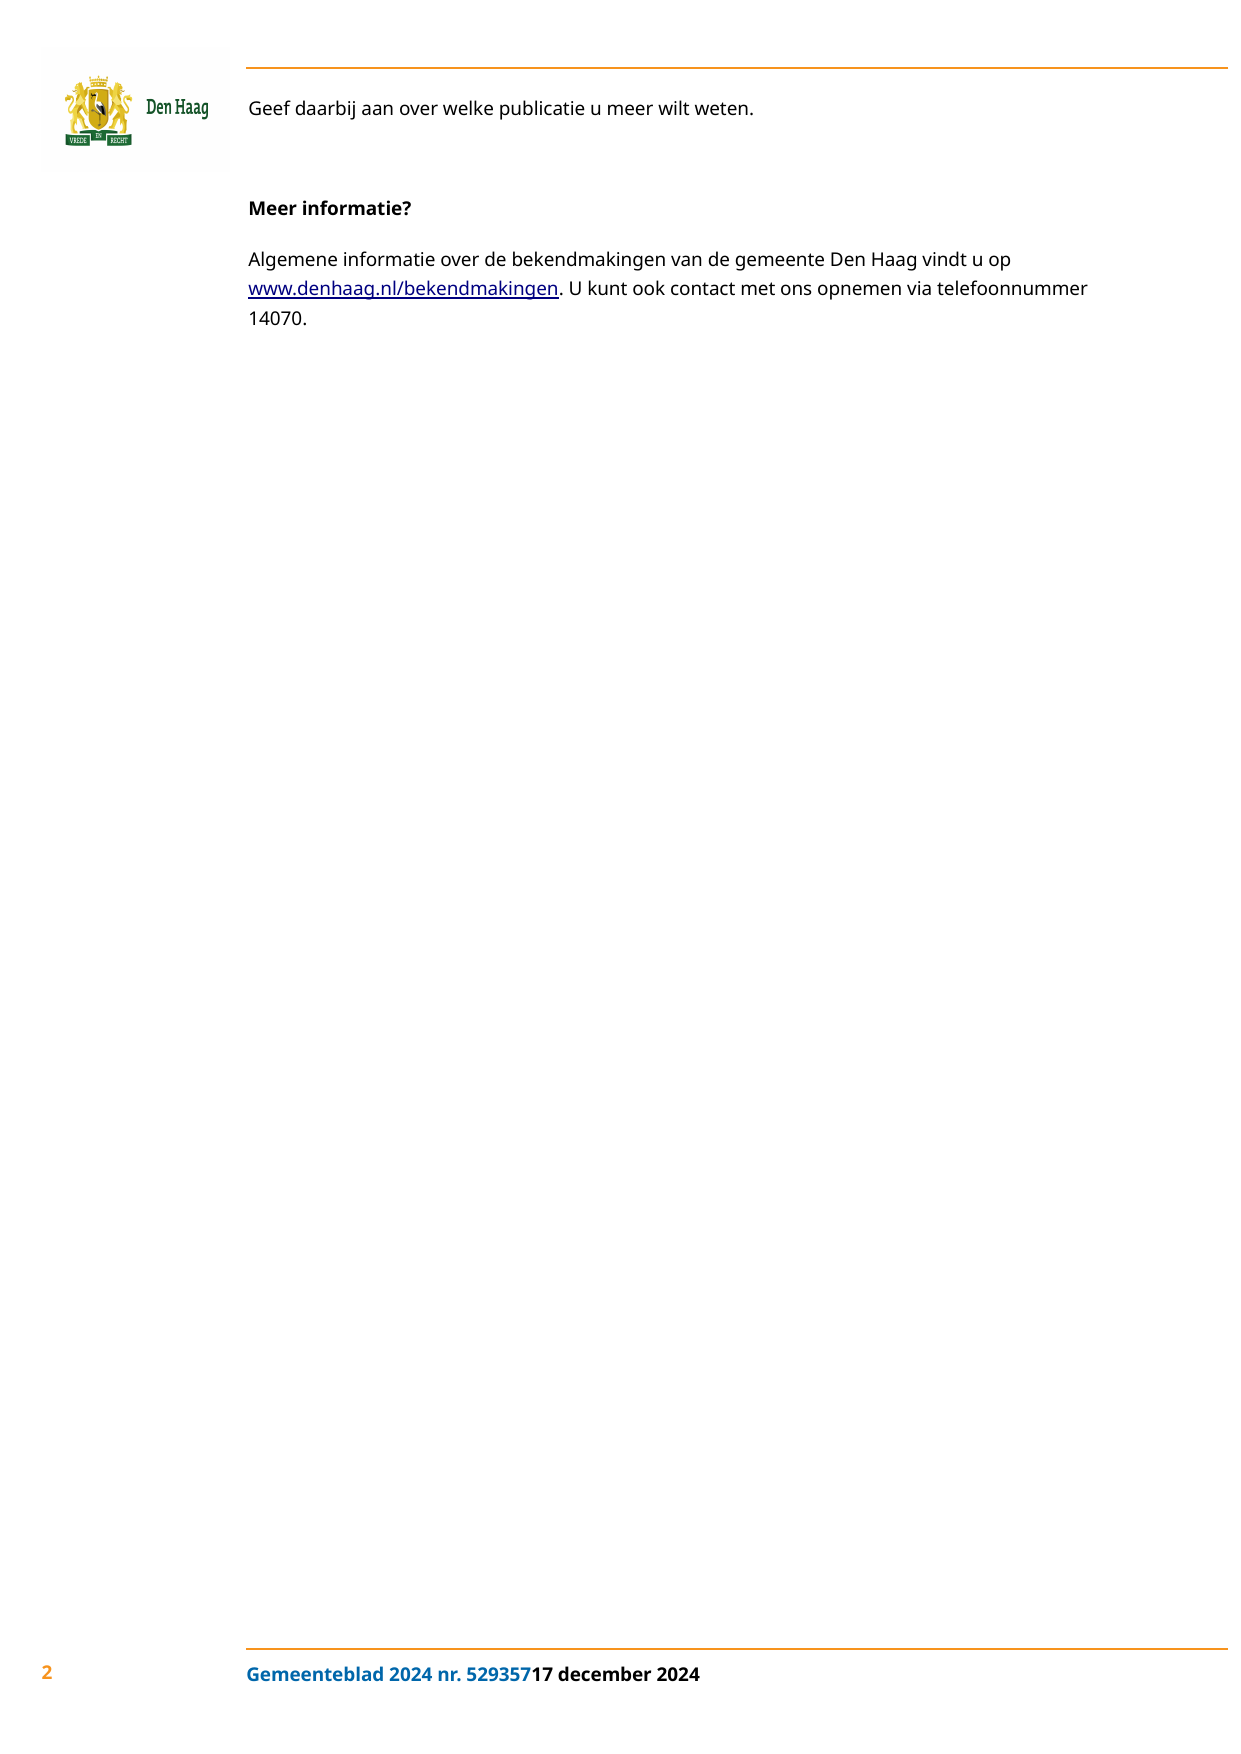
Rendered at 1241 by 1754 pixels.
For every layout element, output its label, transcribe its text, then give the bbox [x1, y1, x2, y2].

text Algemene informatie over de bekendmakingen van de gemeente Den Haag vindt u op www.denhaag.nl/bekendmakingen. U kunt ook contact met ons opnemen via telefoonnummer 14070. [248, 246, 1152, 331]
text Geef daarbij aan over welke publicatie u meer wilt weten. [248, 95, 1152, 121]
picture [41, 47, 231, 172]
text Meer informatie? [248, 196, 1152, 221]
